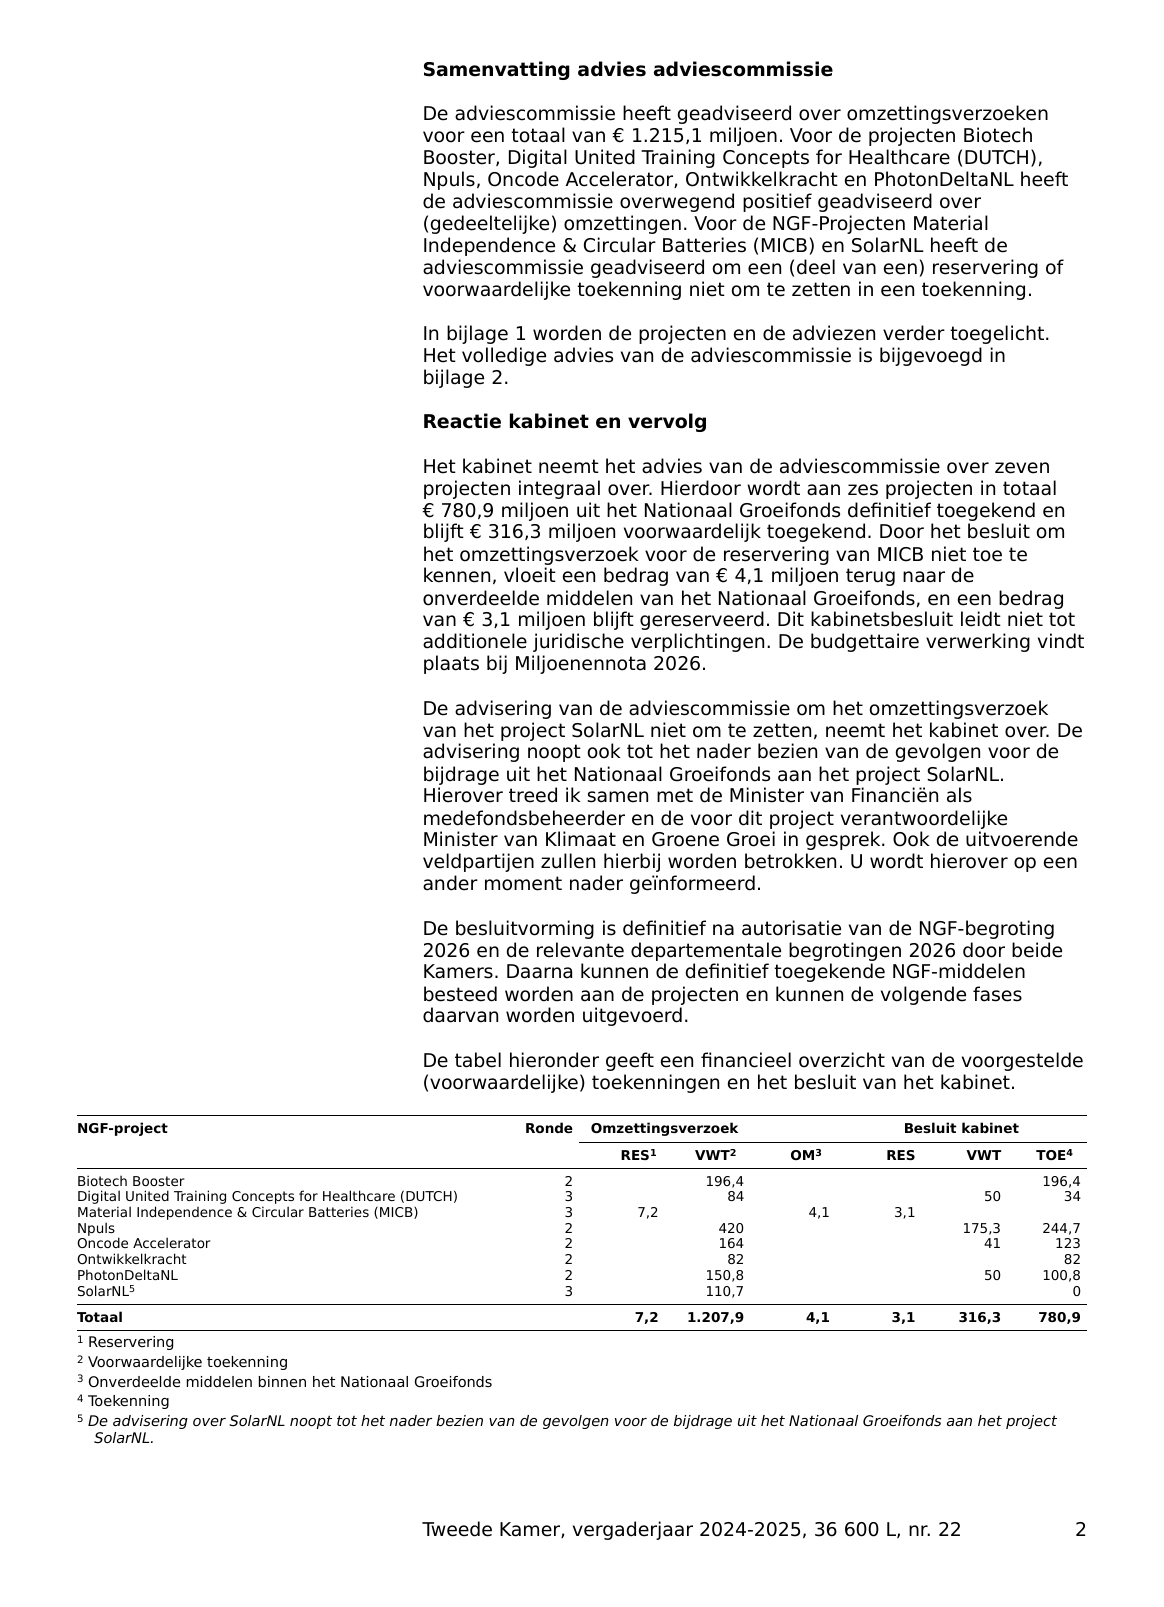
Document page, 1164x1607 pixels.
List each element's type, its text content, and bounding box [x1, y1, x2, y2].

table_cell Material Independence & Circular Batteries (MICB) [77, 1205, 493, 1221]
table_cell [579, 1236, 664, 1252]
table_cell 50 [921, 1189, 1007, 1205]
text De advisering van de adviescommissie om het omzettingsverzoek van het project SolarNL niet om te zetten, neemt het kabinet over. De advisering noopt ook tot het nader bezien van de gevolgen voor de bijdrage uit het Nationaal Groeifonds aan het project SolarNL. Hierover treed ik samen met de Minister van Financiën als medefondsbeheerder en de voor dit project verantwoordelijke Minister van Klimaat en Groene Groei in gesprek. Ook de uitvoerende veldpartijen zullen hierbij worden betrokken. U wordt hierover op een ander moment nader geïnformeerd. [422, 697, 1087, 895]
table_cell VWT2 [664, 1143, 750, 1168]
table_cell [836, 1284, 921, 1304]
table_cell [750, 1221, 836, 1236]
table_cell 3,1 [836, 1205, 921, 1221]
table_cell [493, 1305, 579, 1330]
table_cell [750, 1189, 836, 1205]
table_cell 3 [493, 1189, 579, 1205]
table_cell 150,8 [664, 1268, 750, 1283]
table_cell [921, 1252, 1007, 1268]
table_cell SolarNL5 [77, 1284, 493, 1304]
table_header Omzettingsverzoek [579, 1116, 750, 1142]
text De adviescommissie heeft geadviseerd over omzettingsverzoeken voor een totaal van € 1.215,1 miljoen. Voor de projecten Biotech Booster, Digital United Training Concepts for Healthcare (DUTCH), Npuls, Oncode Accelerator, Ontwikkelkracht en PhotonDeltaNL heeft de adviescommissie overwegend positief geadviseerd over (gedeeltelijke) omzettingen. Voor de NGF-Projecten Material Independence & Circular Batteries (MICB) en SolarNL heeft de adviescommissie geadviseerd om een (deel van een) reservering of voorwaardelijke toekenning niet om te zetten in een toekenning. [422, 103, 1087, 301]
table_cell [750, 1268, 836, 1283]
table_cell 7,2 [579, 1305, 664, 1330]
table_cell 244,7 [1007, 1221, 1087, 1236]
table_cell VWT [921, 1143, 1007, 1168]
table_cell [1007, 1205, 1087, 1221]
table_cell 41 [921, 1236, 1007, 1252]
table_header NGF-project [77, 1116, 493, 1168]
table_cell Npuls [77, 1221, 493, 1236]
table_cell 175,3 [921, 1221, 1007, 1236]
table_cell Oncode Accelerator [77, 1236, 493, 1252]
table_cell [836, 1221, 921, 1236]
text In bijlage 1 worden de projecten en de adviezen verder toegelicht. Het volledige advies van de adviescommissie is bijgevoegd in bijlage 2. [422, 323, 1087, 389]
table_cell RES1 [579, 1143, 664, 1168]
table_cell 0 [1007, 1284, 1087, 1304]
table_cell 7,2 [579, 1205, 664, 1221]
table_cell 2 [493, 1221, 579, 1236]
table_cell 2 [493, 1236, 579, 1252]
table_cell 196,4 [664, 1169, 750, 1189]
table_cell 2 [493, 1252, 579, 1268]
table_cell 196,4 [1007, 1169, 1087, 1189]
table_cell [579, 1284, 664, 1304]
table_cell [921, 1205, 1007, 1221]
table_cell [579, 1268, 664, 1283]
table_cell [836, 1236, 921, 1252]
table_cell [664, 1205, 750, 1221]
table_header Besluit kabinet [836, 1116, 1087, 1142]
table_cell [750, 1252, 836, 1268]
table_cell [921, 1284, 1007, 1304]
table_cell Biotech Booster [77, 1169, 493, 1189]
table_cell 84 [664, 1189, 750, 1205]
table_cell [579, 1189, 664, 1205]
text Het kabinet neemt het advies van de adviescommissie over zeven projecten integraal over. Hierdoor wordt aan zes projecten in totaal € 780,9 miljoen uit het Nationaal Groeifonds definitief toegekend en blijft € 316,3 miljoen voorwaardelijk toegekend. Door het besluit om het omzettingsverzoek voor de reservering van MICB niet toe te kennen, vloeit een bedrag van € 4,1 miljoen terug naar de onverdeelde middelen van het Nationaal Groeifonds, en een bedrag van € 3,1 miljoen blijft gereserveerd. Dit kabinetsbesluit leidt niet tot additionele juridische verplichtingen. De budgettaire verwerking vindt plaats bij Miljoenennota 2026. [422, 456, 1087, 675]
table_cell [750, 1169, 836, 1189]
table_cell Totaal [77, 1305, 493, 1330]
table_cell RES [836, 1143, 921, 1168]
table_cell [921, 1169, 1007, 1189]
table_cell PhotonDeltaNL [77, 1268, 493, 1283]
table_cell 110,7 [664, 1284, 750, 1304]
table_cell 2 [493, 1169, 579, 1189]
table_cell 82 [664, 1252, 750, 1268]
table_header Ronde [493, 1116, 579, 1168]
table_cell [836, 1189, 921, 1205]
table_cell [579, 1252, 664, 1268]
table_cell [836, 1252, 921, 1268]
table_cell 3 [493, 1284, 579, 1304]
table_cell [836, 1268, 921, 1283]
table_cell 164 [664, 1236, 750, 1252]
table_cell [579, 1221, 664, 1236]
table_header [750, 1116, 836, 1142]
table_cell Ontwikkelkracht [77, 1252, 493, 1268]
table_cell 123 [1007, 1236, 1087, 1252]
table_cell [750, 1236, 836, 1252]
table_cell [579, 1169, 664, 1189]
table_cell 780,9 [1007, 1305, 1087, 1330]
table_cell 50 [921, 1268, 1007, 1283]
table_cell 316,3 [921, 1305, 1007, 1330]
table_cell 1 Reservering 2 Voorwaardelijke toekenning 3 Onverdeelde middelen binnen het Nationaal Groeifonds 4 Toekenning 5 De advisering over SolarNL noopt tot het nader bezien van de gevolgen voor de bijdrage uit het Nationaal Groeifonds aan het project SolarNL. [77, 1331, 1087, 1447]
table_cell 34 [1007, 1189, 1087, 1205]
subtitle Samenvatting advies adviescommissie [422, 59, 1087, 81]
table_cell OM3 [750, 1143, 836, 1168]
table_cell 4,1 [750, 1305, 836, 1330]
text De besluitvorming is definitief na autorisatie van de NGF-begroting 2026 en de relevante departementale begrotingen 2026 door beide Kamers. Daarna kunnen de definitief toegekende NGF-middelen besteed worden aan de projecten en kunnen de volgende fases daarvan worden uitgevoerd. [422, 917, 1087, 1027]
table_cell Digital United Training Concepts for Healthcare (DUTCH) [77, 1189, 493, 1205]
table_cell 2 [493, 1268, 579, 1283]
table_cell 82 [1007, 1252, 1087, 1268]
text De tabel hieronder geeft een financieel overzicht van de voorgestelde (voorwaardelijke) toekenningen en het besluit van het kabinet. [422, 1049, 1087, 1093]
table_cell 4,1 [750, 1205, 836, 1221]
table_cell 3,1 [836, 1305, 921, 1330]
table_cell 420 [664, 1221, 750, 1236]
table_cell [836, 1169, 921, 1189]
table_cell 100,8 [1007, 1268, 1087, 1283]
subtitle Reactie kabinet en vervolg [422, 411, 1087, 433]
table_cell 1.207,9 [664, 1305, 750, 1330]
table_cell [750, 1284, 836, 1304]
table_cell 3 [493, 1205, 579, 1221]
table_cell TOE4 [1007, 1143, 1087, 1168]
